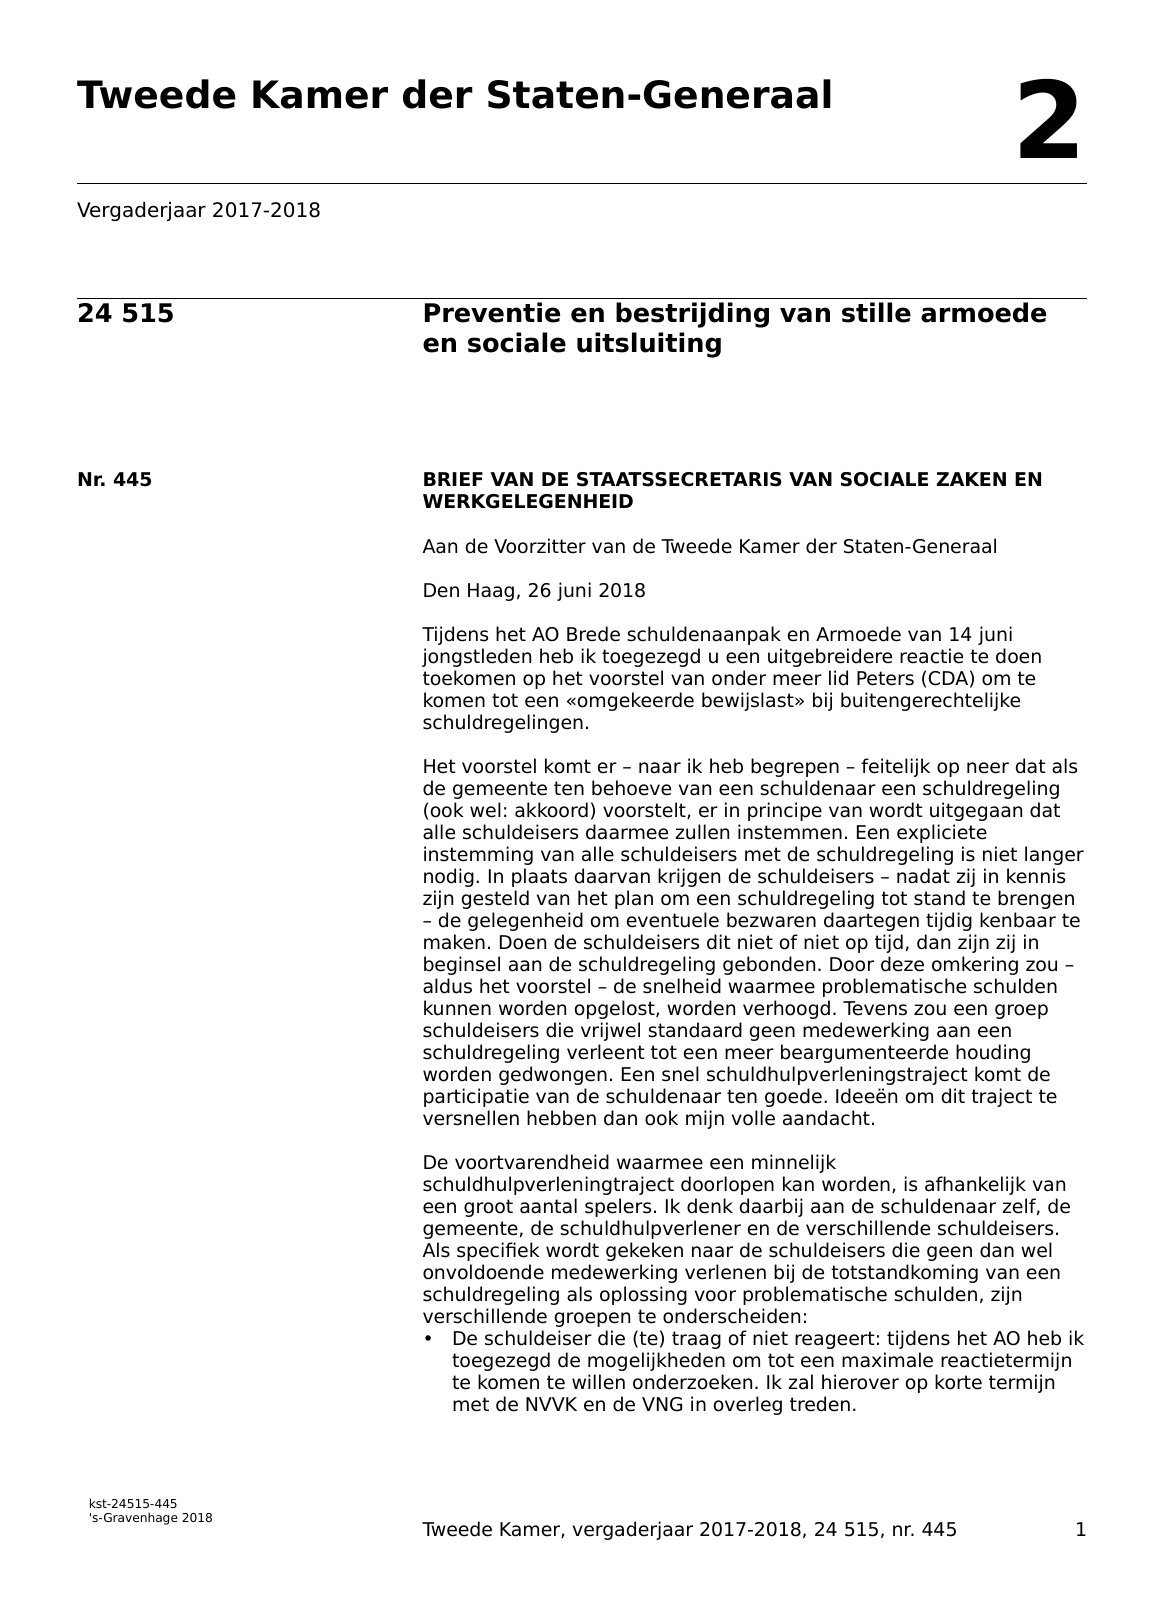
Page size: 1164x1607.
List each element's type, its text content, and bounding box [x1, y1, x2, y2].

text Tijdens het AO Brede schuldenaanpak en Armoede van 14 juni jongstleden heb ik toegezegd u een uitgebreidere reactie te doen toekomen op het voorstel van onder meer lid Peters (CDA) om te komen tot een «omgekeerde bewijslast» bij buitengerechtelijke schuldregelingen. [422, 624, 1087, 734]
table_cell Vergaderjaar 2017-2018 [77, 184, 1087, 298]
text De voortvarendheid waarmee een minnelijk schuldhulpverleningtraject doorlopen kan worden, is afhankelijk van een groot aantal spelers. Ik denk daarbij aan de schuldenaar zelf, de gemeente, de schuldhulpverlener en de verschillende schuldeisers. Als specifiek wordt gekeken naar de schuldeisers die geen dan wel onvoldoende medewerking verlenen bij de totstandkoming van een schuldregeling als oplossing voor problematische schulden, zijn verschillende groepen te onderscheiden: [422, 1152, 1087, 1328]
text kst-24515-445 [88, 1497, 323, 1511]
text 's-Gravenhage 2018 [88, 1511, 323, 1525]
subtitle Nr. 445 BRIEF VAN DE STAATSSECRETARIS VAN SOCIALE ZAKEN EN WERKGELEGENHEID [77, 469, 1087, 513]
table_header Tweede Kamer der Staten-Generaal [77, 59, 886, 183]
text • De schuldeiser die (te) traag of niet reageert: tijdens het AO heb ik toegezegd de mogelijkheden om tot een maximale reactietermijn te komen te willen onderzoeken. Ik zal hierover op korte termijn met de NVVK en de VNG in overleg treden. [422, 1328, 1087, 1416]
text Den Haag, 26 juni 2018 [422, 580, 1087, 602]
text Het voorstel komt er – naar ik heb begrepen – feitelijk op neer dat als de gemeente ten behoeve van een schuldenaar een schuldregeling (ook wel: akkoord) voorstelt, er in principe van wordt uitgegaan dat alle schuldeisers daarmee zullen instemmen. Een expliciete instemming van alle schuldeisers met de schuldregeling is niet langer nodig. In plaats daarvan krijgen de schuldeisers – nadat zij in kennis zijn gesteld van het plan om een schuldregeling tot stand te brengen – de gelegenheid om eventuele bezwaren daartegen tijdig kenbaar te maken. Doen de schuldeisers dit niet of niet op tijd, dan zijn zij in beginsel aan de schuldregeling gebonden. Door deze omkering zou – aldus het voorstel – de snelheid waarmee problematische schulden kunnen worden opgelost, worden verhoogd. Tevens zou een groep schuldeisers die vrijwel standaard geen medewerking aan een schuldregeling verleent tot een meer beargumenteerde houding worden gedwongen. Een snel schuldhulpverleningstraject komt de participatie van de schuldenaar ten goede. Ideeën om dit traject te versnellen hebben dan ook mijn volle aandacht. [422, 756, 1087, 1129]
table_header 2 [886, 59, 1087, 183]
subtitle 24 515 Preventie en bestrijding van stille armoede en sociale uitsluiting [77, 299, 1087, 358]
text Aan de Voorzitter van de Tweede Kamer der Staten-Generaal [422, 536, 1087, 557]
